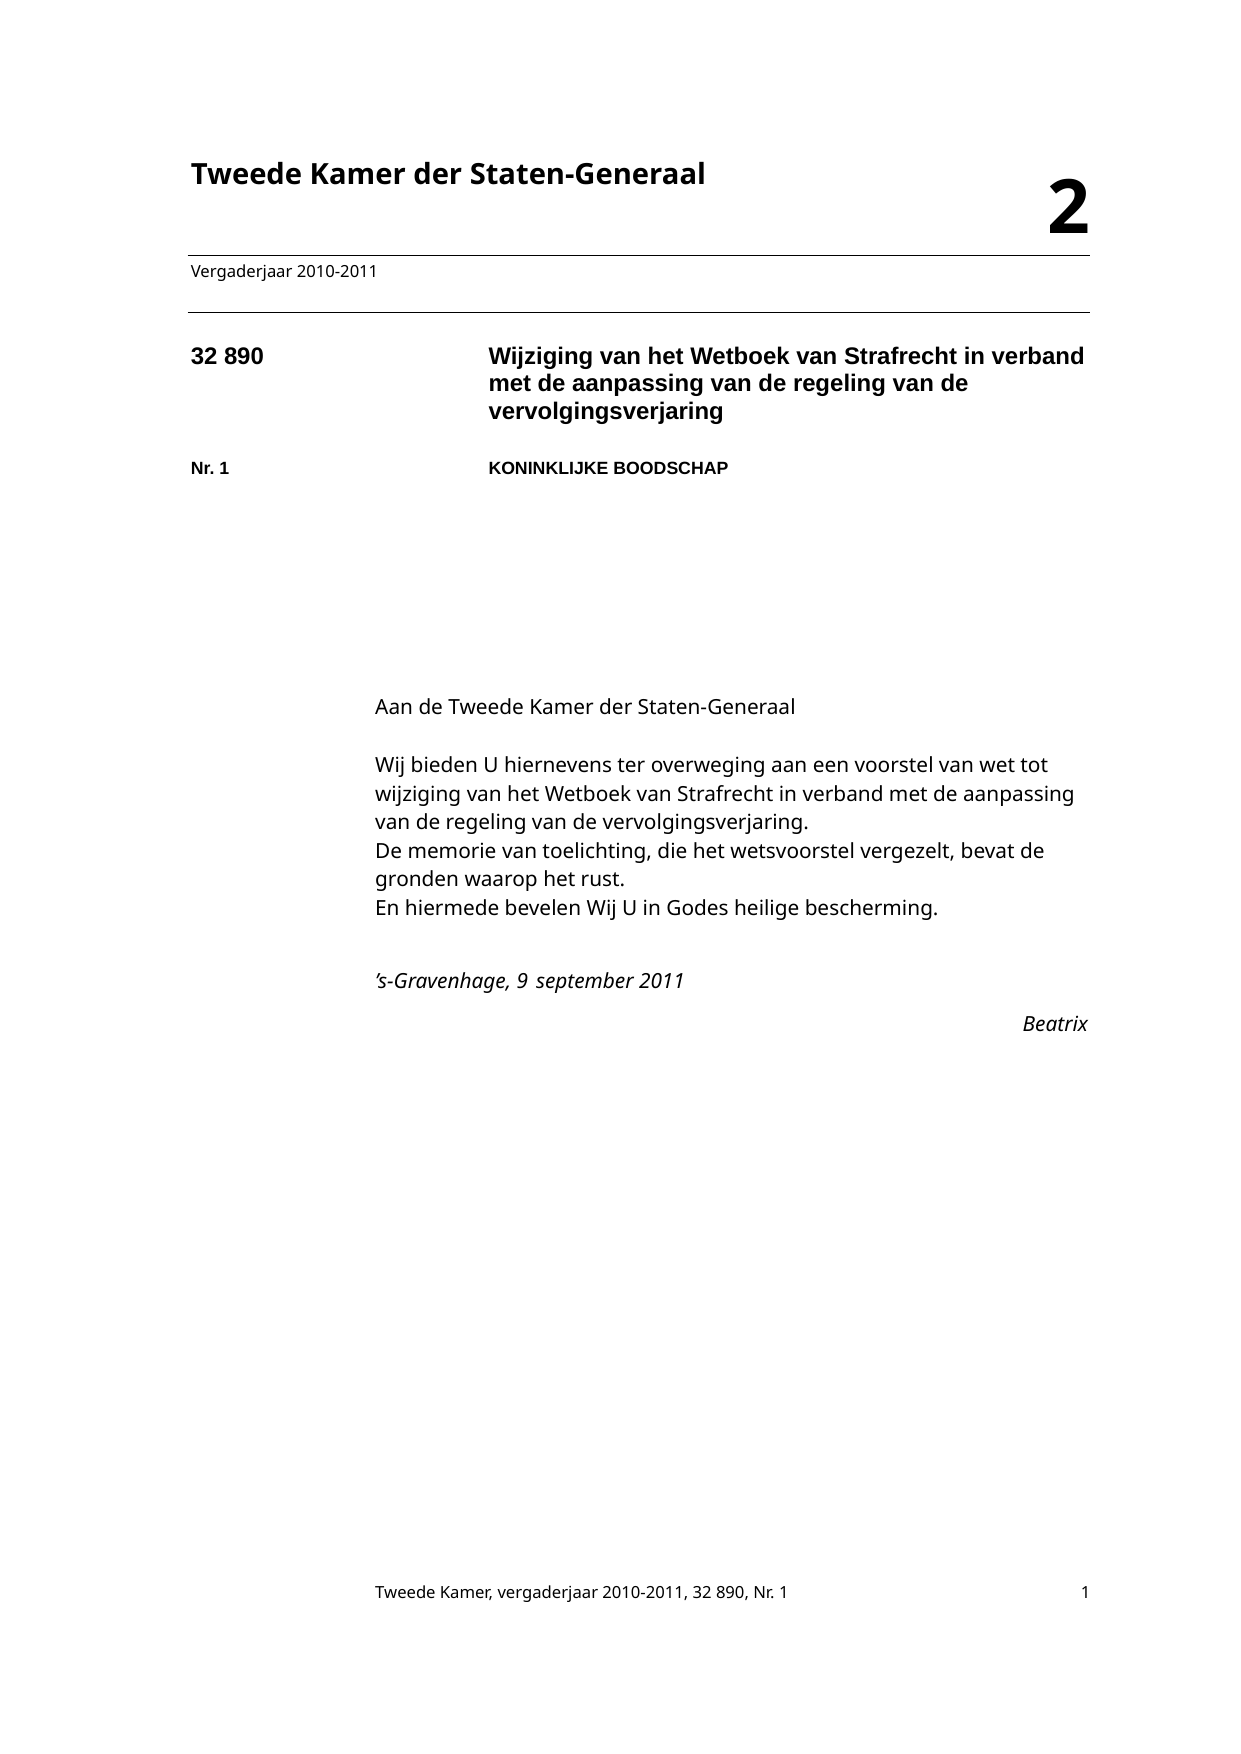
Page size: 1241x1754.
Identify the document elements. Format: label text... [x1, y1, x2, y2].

text De memorie van toelichting, die het wetsvoorstel vergezelt, bevat de gronden waarop het rust. [375, 836, 1090, 893]
table_cell 32 890 [188, 339, 485, 454]
text Beatrix [375, 1009, 1090, 1038]
table_header Tweede Kamer der Staten-Generaal [188, 150, 909, 255]
table_cell [485, 313, 1090, 339]
text ’s-Gravenhage, 9 september 2011 [375, 966, 1090, 994]
text Aan de Tweede Kamer der Staten-Generaal [375, 692, 1090, 721]
table_cell Wijziging van het Wetboek van Strafrecht in verband met de aanpassing van de regeling van de vervolgingsverjaring [485, 339, 1090, 454]
table_cell [485, 256, 1090, 312]
table_cell [188, 313, 485, 339]
table_cell Vergaderjaar 2010-2011 [188, 256, 485, 312]
table_cell KONINKLIJKE BOODSCHAP [485, 455, 1090, 573]
text Wij bieden U hiernevens ter overweging aan een voorstel van wet tot wijziging van het Wetboek van Strafrecht in verband met de aanpassing van de regeling van de vervolgingsverjaring. [375, 751, 1090, 836]
table_cell Nr. 1 [188, 455, 485, 573]
text En hiermede bevelen Wij U in Godes heilige bescherming. [375, 893, 1090, 921]
table_header 2 [910, 150, 1090, 255]
